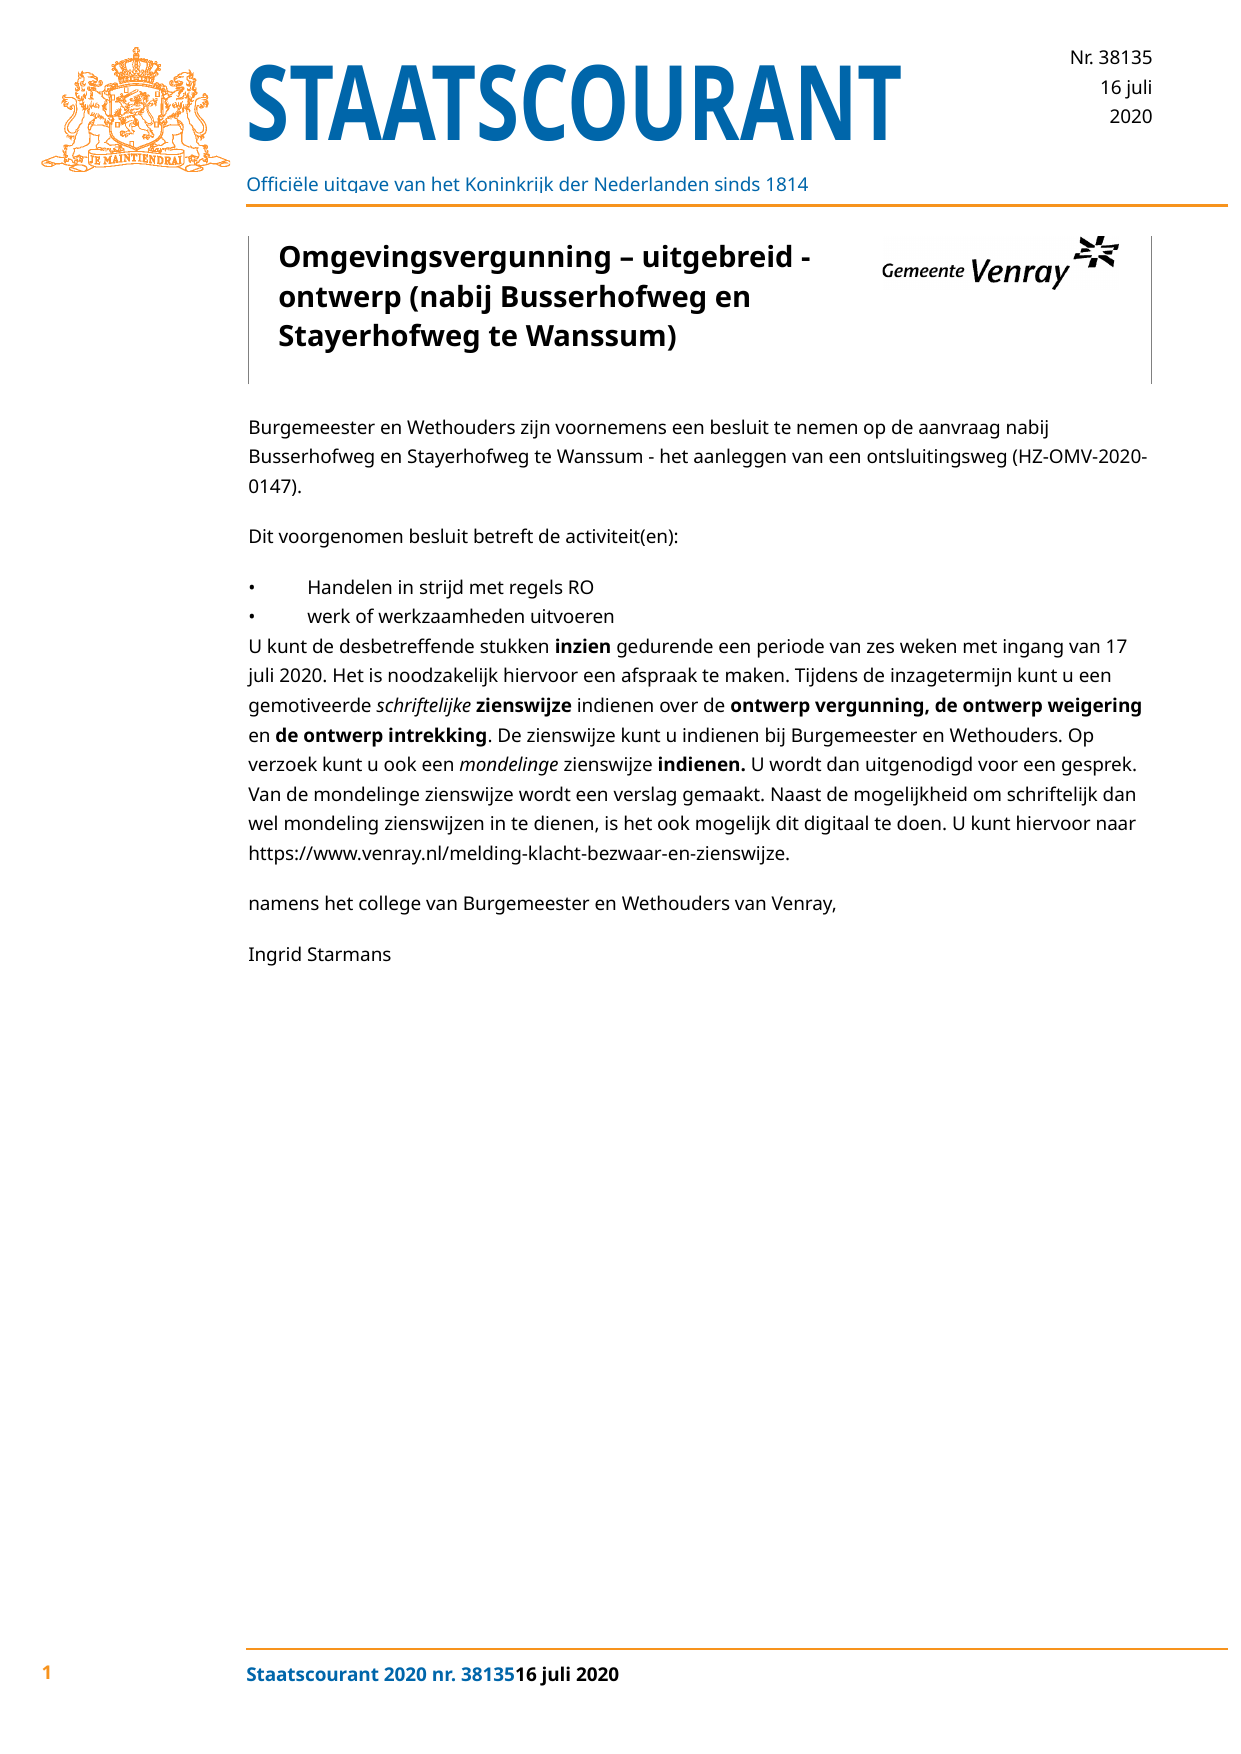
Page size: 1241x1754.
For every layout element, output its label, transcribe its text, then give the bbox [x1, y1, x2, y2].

list Handelen in strijd met regels RO [248, 574, 1152, 600]
text U kunt de desbetreffende stukken inzien gedurende een periode van zes weken met ingang van 17 juli 2020. Het is noodzakelijk hiervoor een afspraak te maken. Tijdens de inzagetermijn kunt u een gemotiveerde schriftelijke zienswijze indienen over de ontwerp vergunning, de ontwerp weigering en de ontwerp intrekking. De zienswijze kunt u indienen bij Burgemeester en Wethouders. Op verzoek kunt u ook een mondelinge zienswijze indienen. U wordt dan uitgenodigd voor een gesprek. Van de mondelinge zienswijze wordt een verslag gemaakt. Naast de mogelijkheid om schriftelijk dan wel mondeling zienswijzen in te dienen, is het ook mogelijk dit digitaal te doen. U kunt hiervoor naar https://www.venray.nl/melding-klacht-bezwaar-en-zienswijze. [248, 633, 1152, 866]
table_header Omgevingsvergunning – uitgebreid - ontwerp (nabij Busserhofweg en Stayerhofweg te Wanssum) [249, 236, 850, 384]
table_header [850, 236, 1151, 384]
text namens het college van Burgemeester en Wethouders van Venray, [248, 891, 1152, 916]
picture [882, 236, 1119, 290]
list werk of werkzaamheden uitvoeren [248, 603, 1152, 629]
text Dit voorgenomen besluit betreft de activiteit(en): [248, 523, 1152, 549]
text Burgemeester en Wethouders zijn voornemens een besluit te nemen op de aanvraag nabij Busserhofweg en Stayerhofweg te Wanssum - het aanleggen van een ontsluitingsweg (HZ-OMV-2020-0147). [248, 414, 1152, 499]
picture [41, 47, 231, 172]
text Ingrid Starmans [248, 941, 1152, 967]
